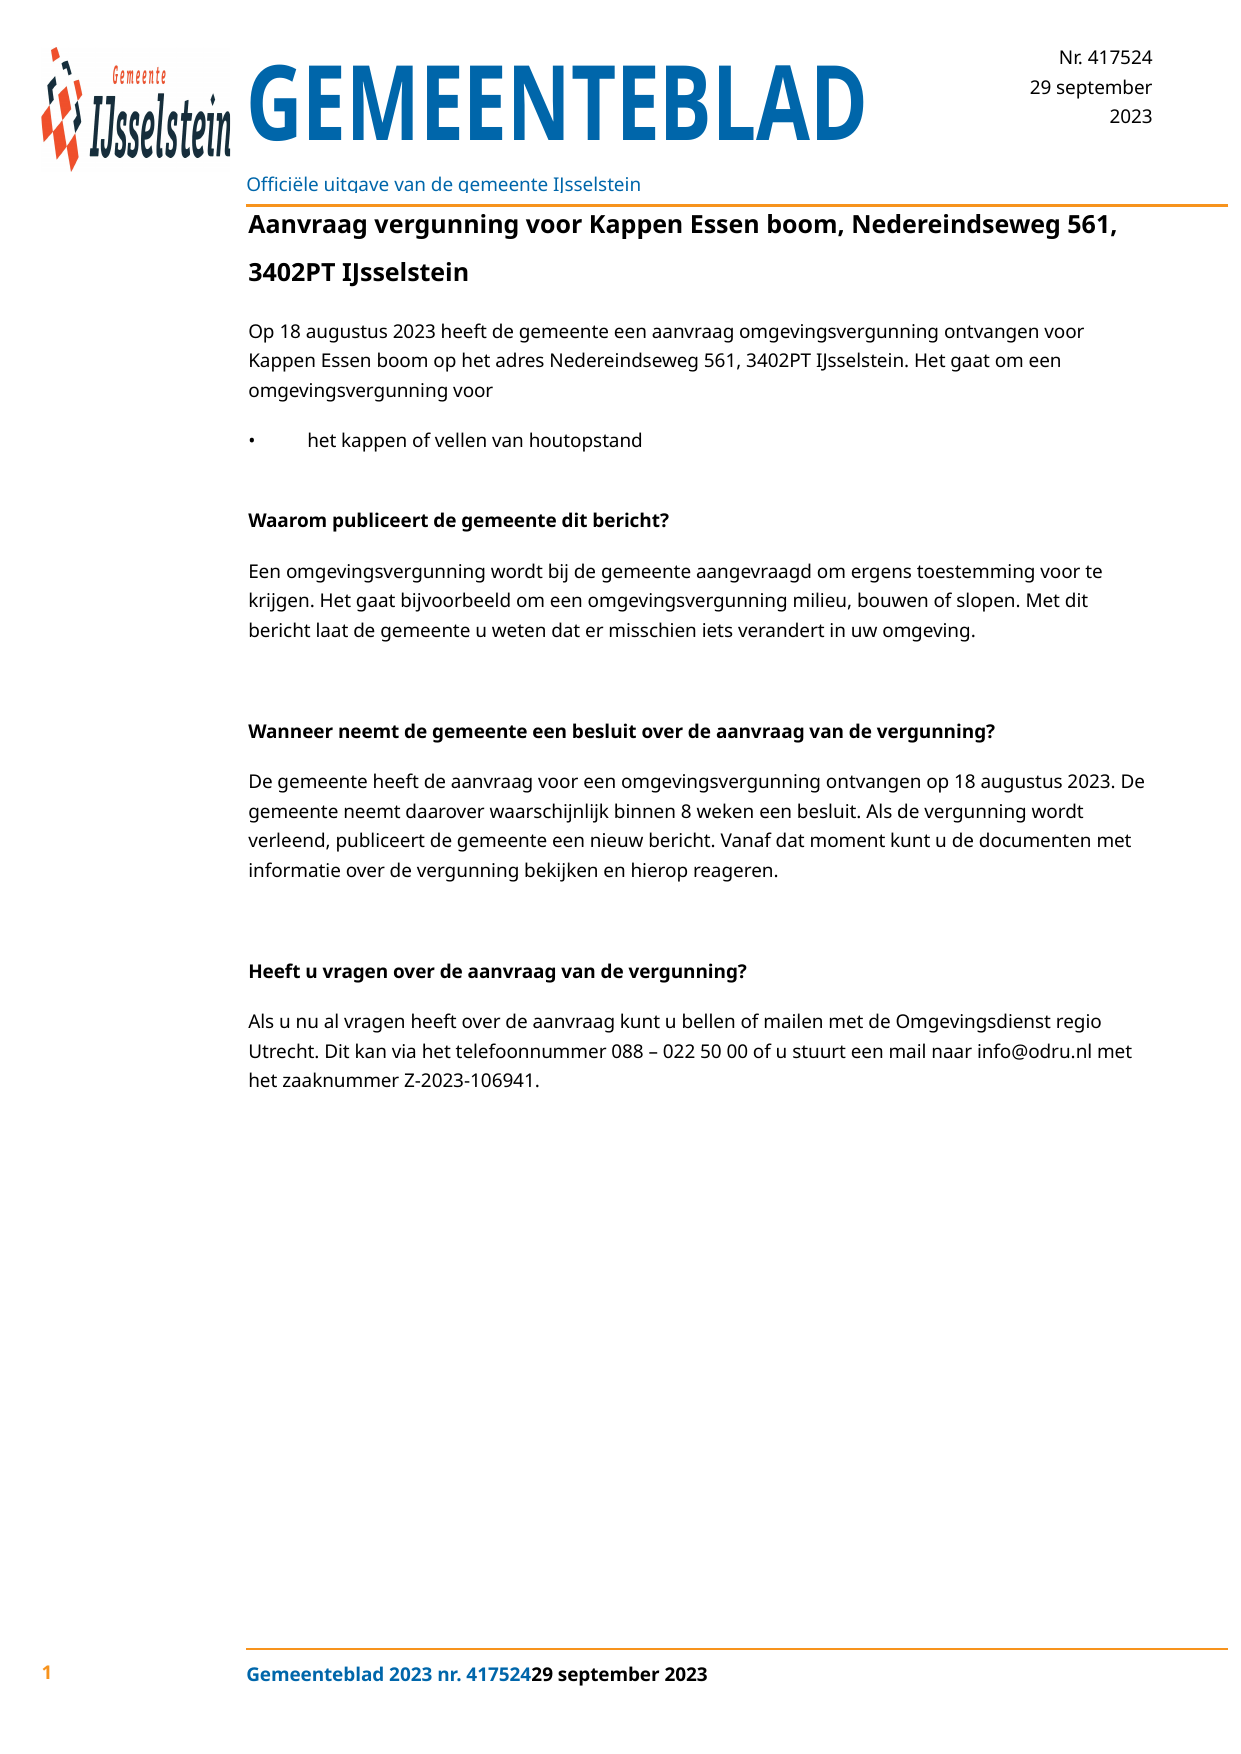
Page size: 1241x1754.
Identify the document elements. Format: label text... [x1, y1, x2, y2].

text Op 18 augustus 2023 heeft de gemeente een aanvraag omgevingsvergunning ontvangen voor Kappen Essen boom op het adres Nedereindseweg 561, 3402PT IJsselstein. Het gaat om een omgevingsvergunning voor [248, 318, 1152, 403]
text Waarom publiceert de gemeente dit bericht? [248, 507, 1152, 533]
picture [41, 47, 231, 172]
text De gemeente heeft de aanvraag voor een omgevingsvergunning ontvangen op 18 augustus 2023. De gemeente neemt daarover waarschijnlijk binnen 8 weken een besluit. Als de vergunning wordt verleend, publiceert de gemeente een nieuw bericht. Vanaf dat moment kunt u de documenten met informatie over de vergunning bekijken en hierop reageren. [248, 768, 1152, 883]
text Als u nu al vragen heeft over de aanvraag kunt u bellen of mailen met de Omgevingsdienst regio Utrecht. Dit kan via het telefoonnummer 088 – 022 50 00 of u stuurt een mail naar info@odru.nl met het zaaknummer Z-2023-106941. [248, 1008, 1152, 1093]
list het kappen of vellen van houtopstand [248, 427, 1152, 453]
text Wanneer neemt de gemeente een besluit over de aanvraag van de vergunning? [248, 718, 1152, 744]
text Heeft u vragen over de aanvraag van de vergunning? [248, 958, 1152, 984]
text Aanvraag vergunning voor Kappen Essen boom, Nedereindseweg 561, 3402PT IJsselstein [248, 207, 1152, 288]
text Een omgevingsvergunning wordt bij de gemeente aangevraagd om ergens toestemming voor te krijgen. Het gaat bijvoorbeeld om een omgevingsvergunning milieu, bouwen of slopen. Met dit bericht laat de gemeente u weten dat er misschien iets verandert in uw omgeving. [248, 558, 1152, 643]
